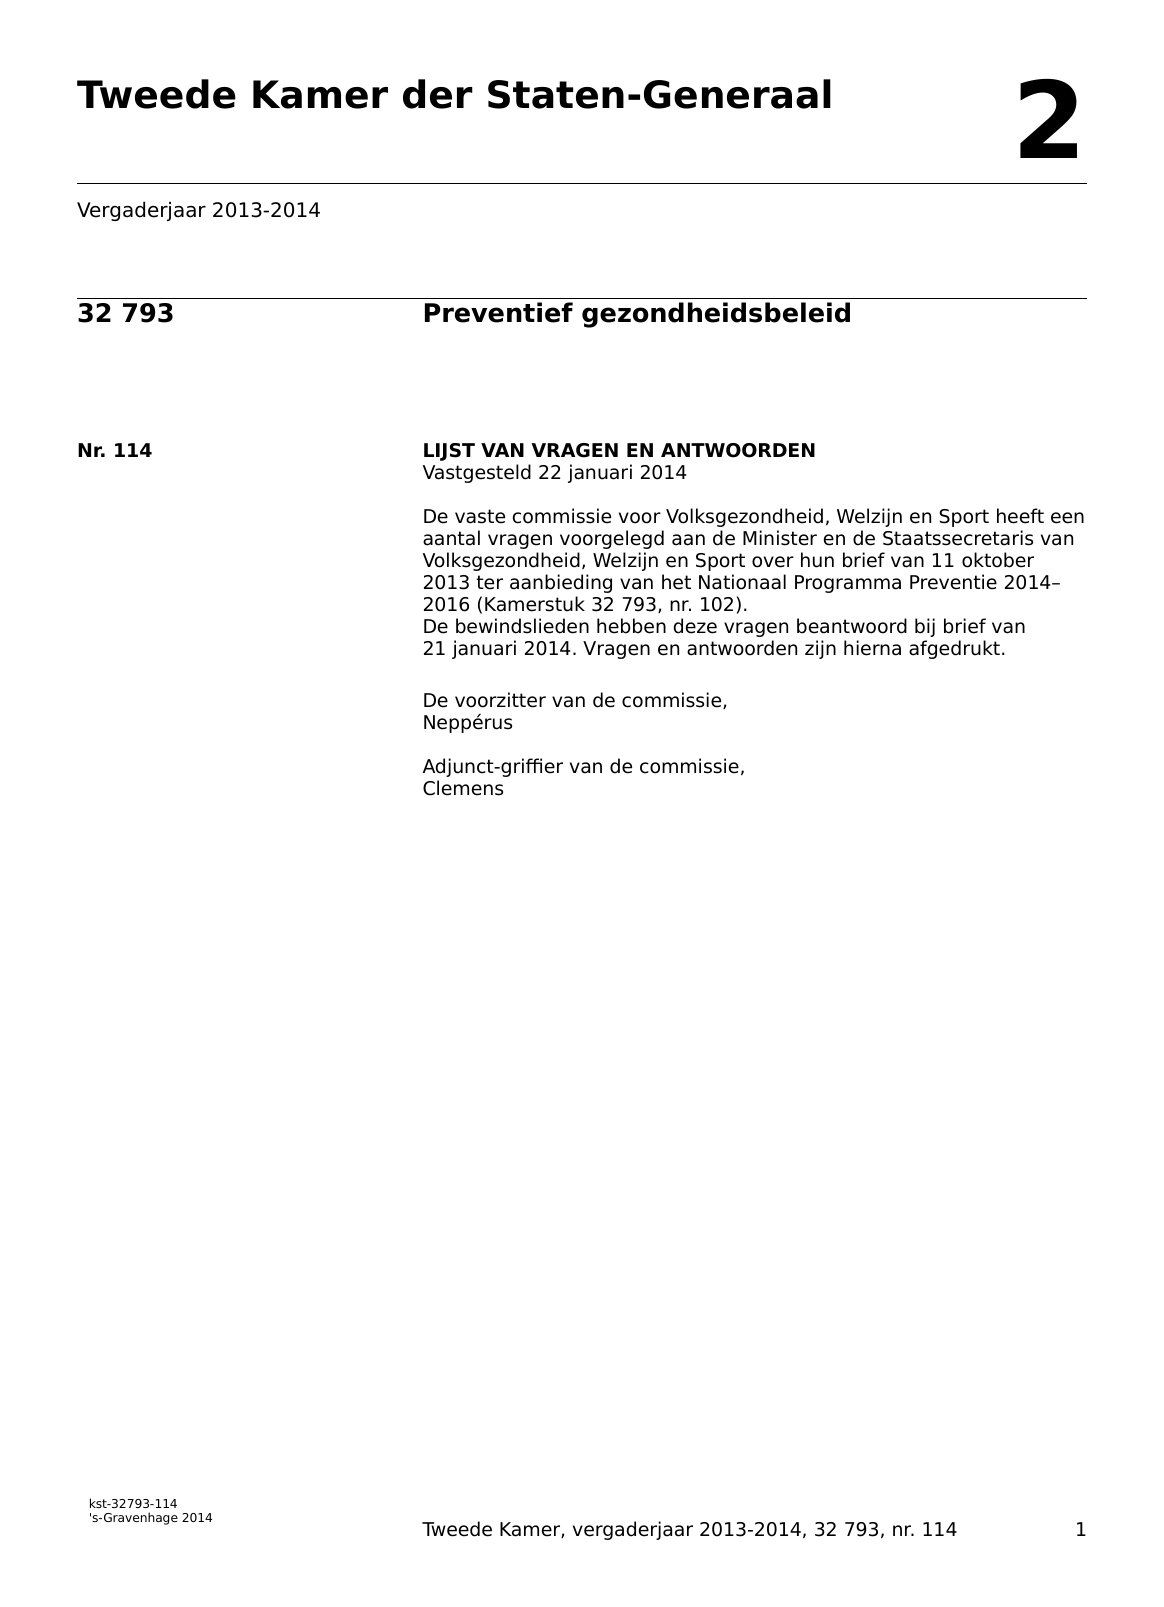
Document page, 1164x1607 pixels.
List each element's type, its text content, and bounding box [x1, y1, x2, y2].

table_cell Vergaderjaar 2013-2014 [77, 184, 1087, 298]
subtitle 32 793 Preventief gezondheidsbeleid [77, 299, 1087, 329]
text Vastgesteld 22 januari 2014 [422, 462, 1087, 484]
text De voorzitter van de commissie, Neppérus [422, 690, 1087, 734]
subtitle Nr. 114 LIJST VAN VRAGEN EN ANTWOORDEN [77, 440, 1087, 462]
text kst-32793-114 [88, 1497, 323, 1511]
text De vaste commissie voor Volksgezondheid, Welzijn en Sport heeft een aantal vragen voorgelegd aan de Minister en de Staatssecretaris van Volksgezondheid, Welzijn en Sport over hun brief van 11 oktober 2013 ter aanbieding van het Nationaal Programma Preventie 2014–2016 (Kamerstuk 32 793, nr. 102). [422, 506, 1087, 616]
text Adjunct-griffier van de commissie, Clemens [422, 756, 1087, 800]
text De bewindslieden hebben deze vragen beantwoord bij brief van 21 januari 2014. Vragen en antwoorden zijn hierna afgedrukt. [422, 616, 1087, 660]
text 's-Gravenhage 2014 [88, 1511, 323, 1525]
table_header Tweede Kamer der Staten-Generaal [77, 59, 886, 183]
table_header 2 [886, 59, 1087, 183]
